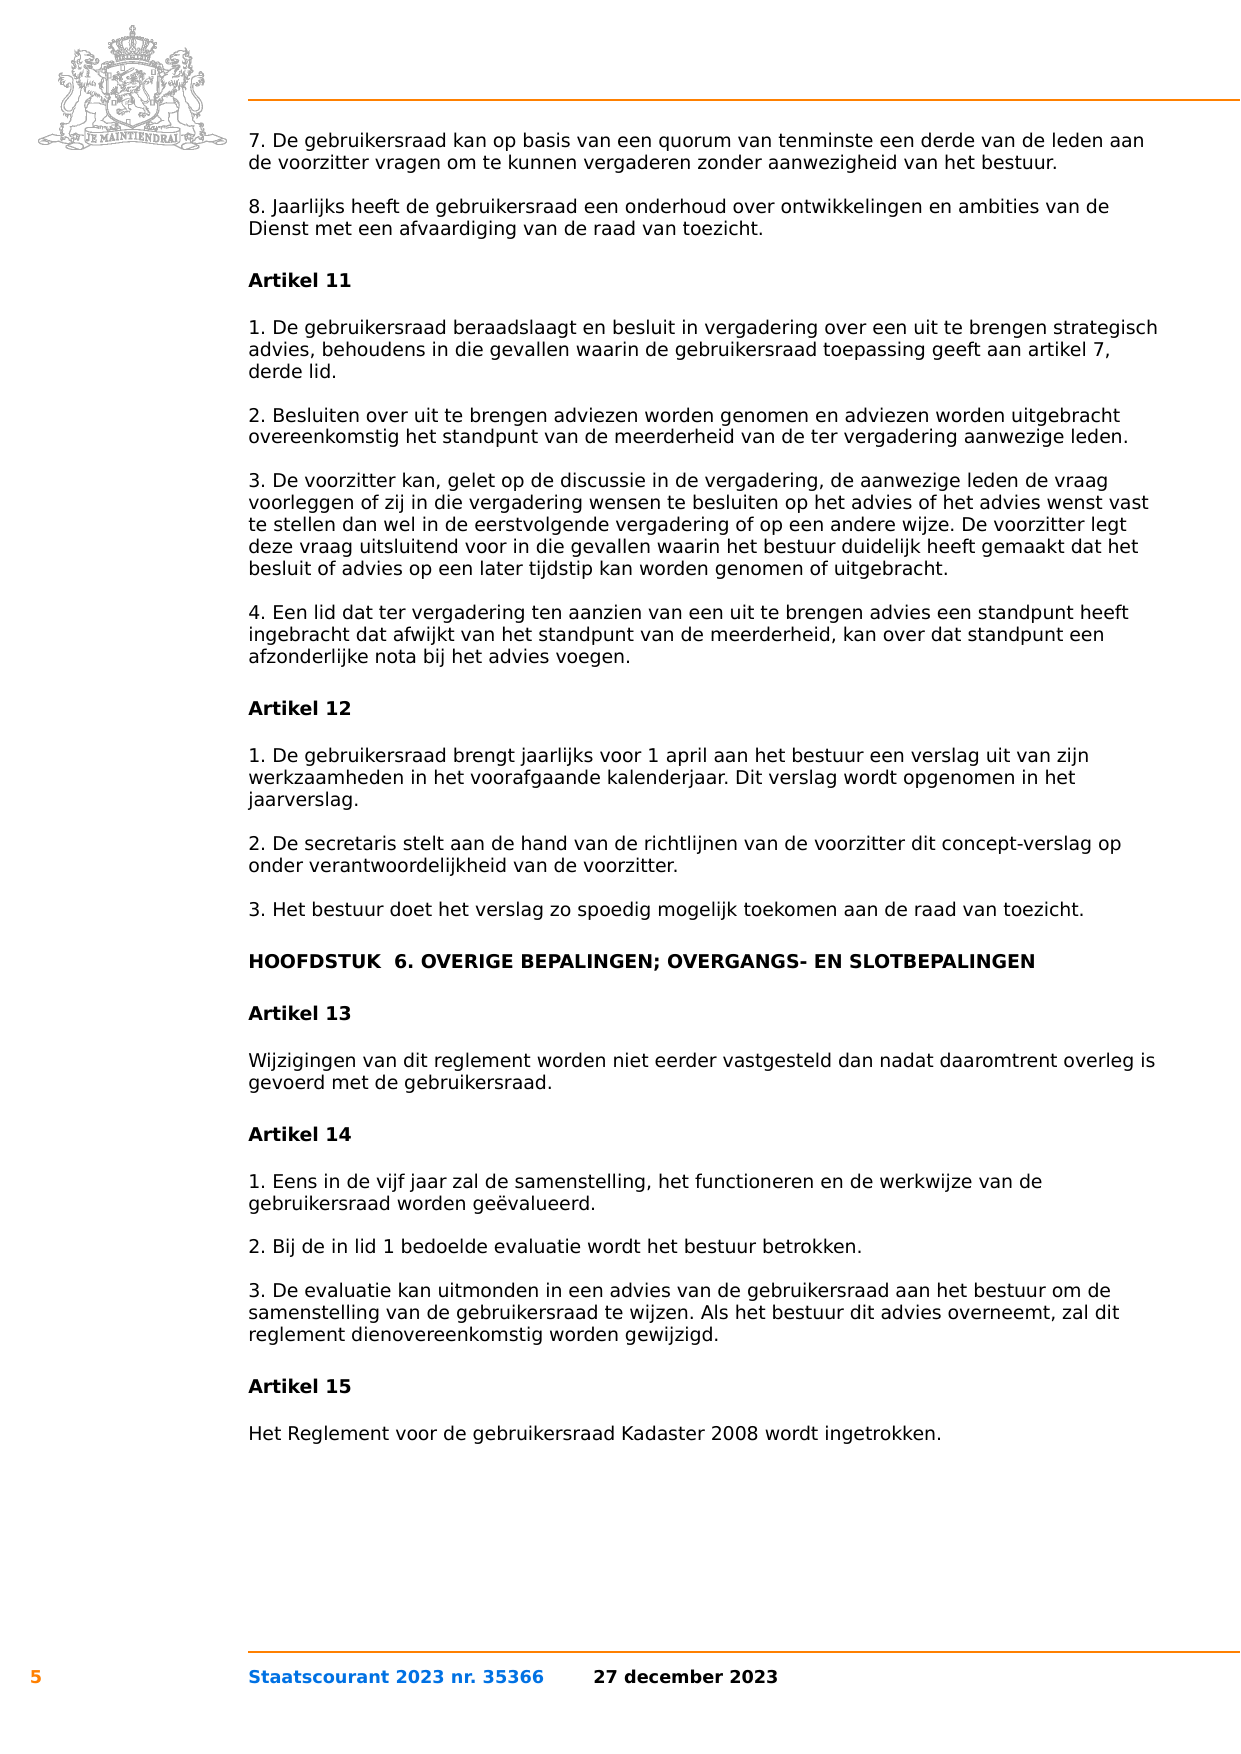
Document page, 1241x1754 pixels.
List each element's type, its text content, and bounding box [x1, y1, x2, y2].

text 8. Jaarlijks heeft de gebruikersraad een onderhoud over ontwikkelingen en ambities van de Dienst met een afvaardiging van de raad van toezicht. [248, 196, 1163, 240]
subtitle Artikel 15 [248, 1376, 1163, 1398]
text Het Reglement voor de gebruikersraad Kadaster 2008 wordt ingetrokken. [248, 1423, 1163, 1445]
text 7. De gebruikersraad kan op basis van een quorum van tenminste een derde van de leden aan de voorzitter vragen om te kunnen vergaderen zonder aanwezigheid van het bestuur. [248, 130, 1163, 174]
text 2. De secretaris stelt aan de hand van de richtlijnen van de voorzitter dit concept-verslag op onder verantwoordelijkheid van de voorzitter. [248, 833, 1163, 877]
text 1. De gebruikersraad brengt jaarlijks voor 1 april aan het bestuur een verslag uit van zijn werkzaamheden in het voorafgaande kalenderjaar. Dit verslag wordt opgenomen in het jaarverslag. [248, 745, 1163, 811]
text 3. De evaluatie kan uitmonden in een advies van de gebruikersraad aan het bestuur om de samenstelling van de gebruikersraad te wijzen. Als het bestuur dit advies overneemt, zal dit reglement dienovereenkomstig worden gewijzigd. [248, 1280, 1163, 1346]
text Wijzigingen van dit reglement worden niet eerder vastgesteld dan nadat daaromtrent overleg is gevoerd met de gebruikersraad. [248, 1049, 1163, 1093]
text 4. Een lid dat ter vergadering ten aanzien van een uit te brengen advies een standpunt heeft ingebracht dat afwijkt van het standpunt van de meerderheid, kan over dat standpunt een afzonderlijke nota bij het advies voegen. [248, 602, 1163, 668]
subtitle HOOFDSTUK 6. OVERIGE BEPALINGEN; OVERGANGS- EN SLOTBEPALINGEN [248, 951, 1163, 973]
subtitle Artikel 11 [248, 270, 1163, 292]
text 1. Eens in de vijf jaar zal de samenstelling, het functioneren en de werkwijze van de gebruikersraad worden geëvalueerd. [248, 1171, 1163, 1214]
subtitle Artikel 14 [248, 1123, 1163, 1146]
subtitle Artikel 12 [248, 698, 1163, 720]
text 2. Bij de in lid 1 bedoelde evaluatie wordt het bestuur betrokken. [248, 1236, 1163, 1258]
text 3. Het bestuur doet het verslag zo spoedig mogelijk toekomen aan de raad van toezicht. [248, 899, 1163, 921]
text 3. De voorzitter kan, gelet op de discussie in de vergadering, de aanwezige leden de vraag voorleggen of zij in die vergadering wensen te besluiten op het advies of het advies wenst vast te stellen dan wel in de eerstvolgende vergadering of op een andere wijze. De voorzitter legt deze vraag uitsluitend voor in die gevallen waarin het bestuur duidelijk heeft gemaakt dat het besluit of advies op een later tijdstip kan worden genomen of uitgebracht. [248, 470, 1163, 580]
subtitle Artikel 13 [248, 1003, 1163, 1024]
picture [38, 25, 227, 150]
text 2. Besluiten over uit te brengen adviezen worden genomen en adviezen worden uitgebracht overeenkomstig het standpunt van de meerderheid van de ter vergadering aanwezige leden. [248, 404, 1163, 448]
text 1. De gebruikersraad beraadslaagt en besluit in vergadering over een uit te brengen strategisch advies, behoudens in die gevallen waarin de gebruikersraad toepassing geeft aan artikel 7, derde lid. [248, 317, 1163, 383]
